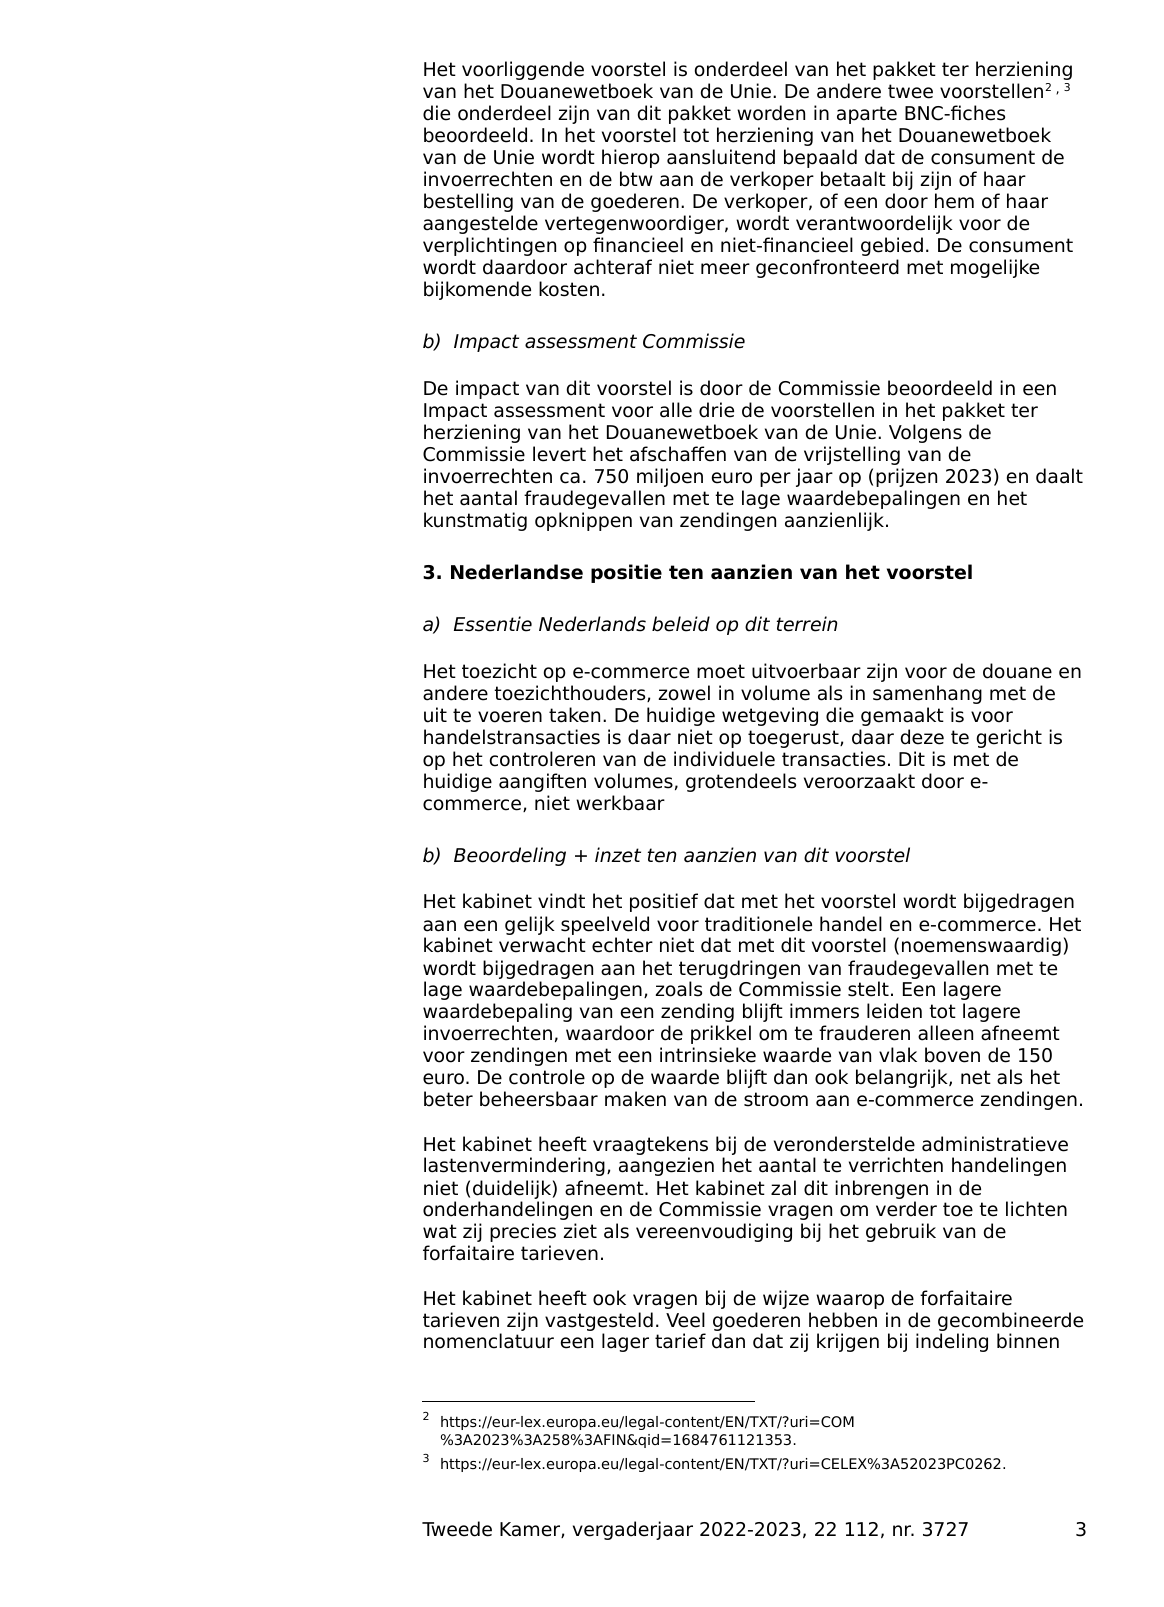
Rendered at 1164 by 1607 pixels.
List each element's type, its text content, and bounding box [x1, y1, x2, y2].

subtitle a) Essentie Nederlands beleid op dit terrein [422, 614, 1087, 636]
text Het kabinet heeft ook vragen bij de wijze waarop de forfaitaire tarieven zijn vastgesteld. Veel goederen hebben in de gecombineerde nomenclatuur een lager tarief dan dat zij krijgen bij indeling binnen [422, 1287, 1087, 1353]
text Het voorliggende voorstel is onderdeel van het pakket ter herziening van het Douanewetboek van de Unie. De andere twee voorstellen, die onderdeel zijn van dit pakket worden in aparte BNC-fiches beoordeeld. In het voorstel tot herziening van het Douanewetboek van de Unie wordt hierop aansluitend bepaald dat de consument de invoerrechten en de btw aan de verkoper betaalt bij zijn of haar bestelling van de goederen. De verkoper, of een door hem of haar aangestelde vertegenwoordiger, wordt verantwoordelijk voor de verplichtingen op financieel en niet-financieel gebied. De consument wordt daardoor achteraf niet meer geconfronteerd met mogelijke bijkomende kosten. [422, 59, 1087, 301]
subtitle b) Beoordeling + inzet ten aanzien van dit voorstel [422, 844, 1087, 866]
text https://eur-lex.europa.eu/legal-content/EN/TXT/?uri=CELEX%3A52023PC0262. [422, 1452, 1087, 1474]
text Het kabinet heeft vraagtekens bij de veronderstelde administratieve lastenvermindering, aangezien het aantal te verrichten handelingen niet (duidelijk) afneemt. Het kabinet zal dit inbrengen in de onderhandelingen en de Commissie vragen om verder toe te lichten wat zij precies ziet als vereenvoudiging bij het gebruik van de forfaitaire tarieven. [422, 1133, 1087, 1265]
text Het kabinet vindt het positief dat met het voorstel wordt bijgedragen aan een gelijk speelveld voor traditionele handel en e-commerce. Het kabinet verwacht echter niet dat met dit voorstel (noemenswaardig) wordt bijgedragen aan het terugdringen van fraudegevallen met te lage waardebepalingen, zoals de Commissie stelt. Een lagere waardebepaling van een zending blijft immers leiden tot lagere invoerrechten, waardoor de prikkel om te frauderen alleen afneemt voor zendingen met een intrinsieke waarde van vlak boven de 150 euro. De controle op de waarde blijft dan ook belangrijk, net als het beter beheersbaar maken van de stroom aan e-commerce zendingen. [422, 891, 1087, 1111]
text Het toezicht op e-commerce moet uitvoerbaar zijn voor de douane en andere toezichthouders, zowel in volume als in samenhang met de uit te voeren taken. De huidige wetgeving die gemaakt is voor handelstransacties is daar niet op toegerust, daar deze te gericht is op het controleren van de individuele transacties. Dit is met de huidige aangiften volumes, grotendeels veroorzaakt door e-commerce, niet werkbaar [422, 661, 1087, 814]
subtitle 3. Nederlandse positie ten aanzien van het voorstel [422, 562, 1087, 584]
text De impact van dit voorstel is door de Commissie beoordeeld in een Impact assessment voor alle drie de voorstellen in het pakket ter herziening van het Douanewetboek van de Unie. Volgens de Commissie levert het afschaffen van de vrijstelling van de invoerrechten ca. 750 miljoen euro per jaar op (prijzen 2023) en daalt het aantal fraudegevallen met te lage waardebepalingen en het kunstmatig opknippen van zendingen aanzienlijk. [422, 378, 1087, 532]
subtitle b) Impact assessment Commissie [422, 331, 1087, 353]
text https://eur-lex.europa.eu/legal-content/EN/TXT/?uri=COM%3A2023%3A258%3AFIN&qid=1684761121353. [422, 1410, 1087, 1449]
